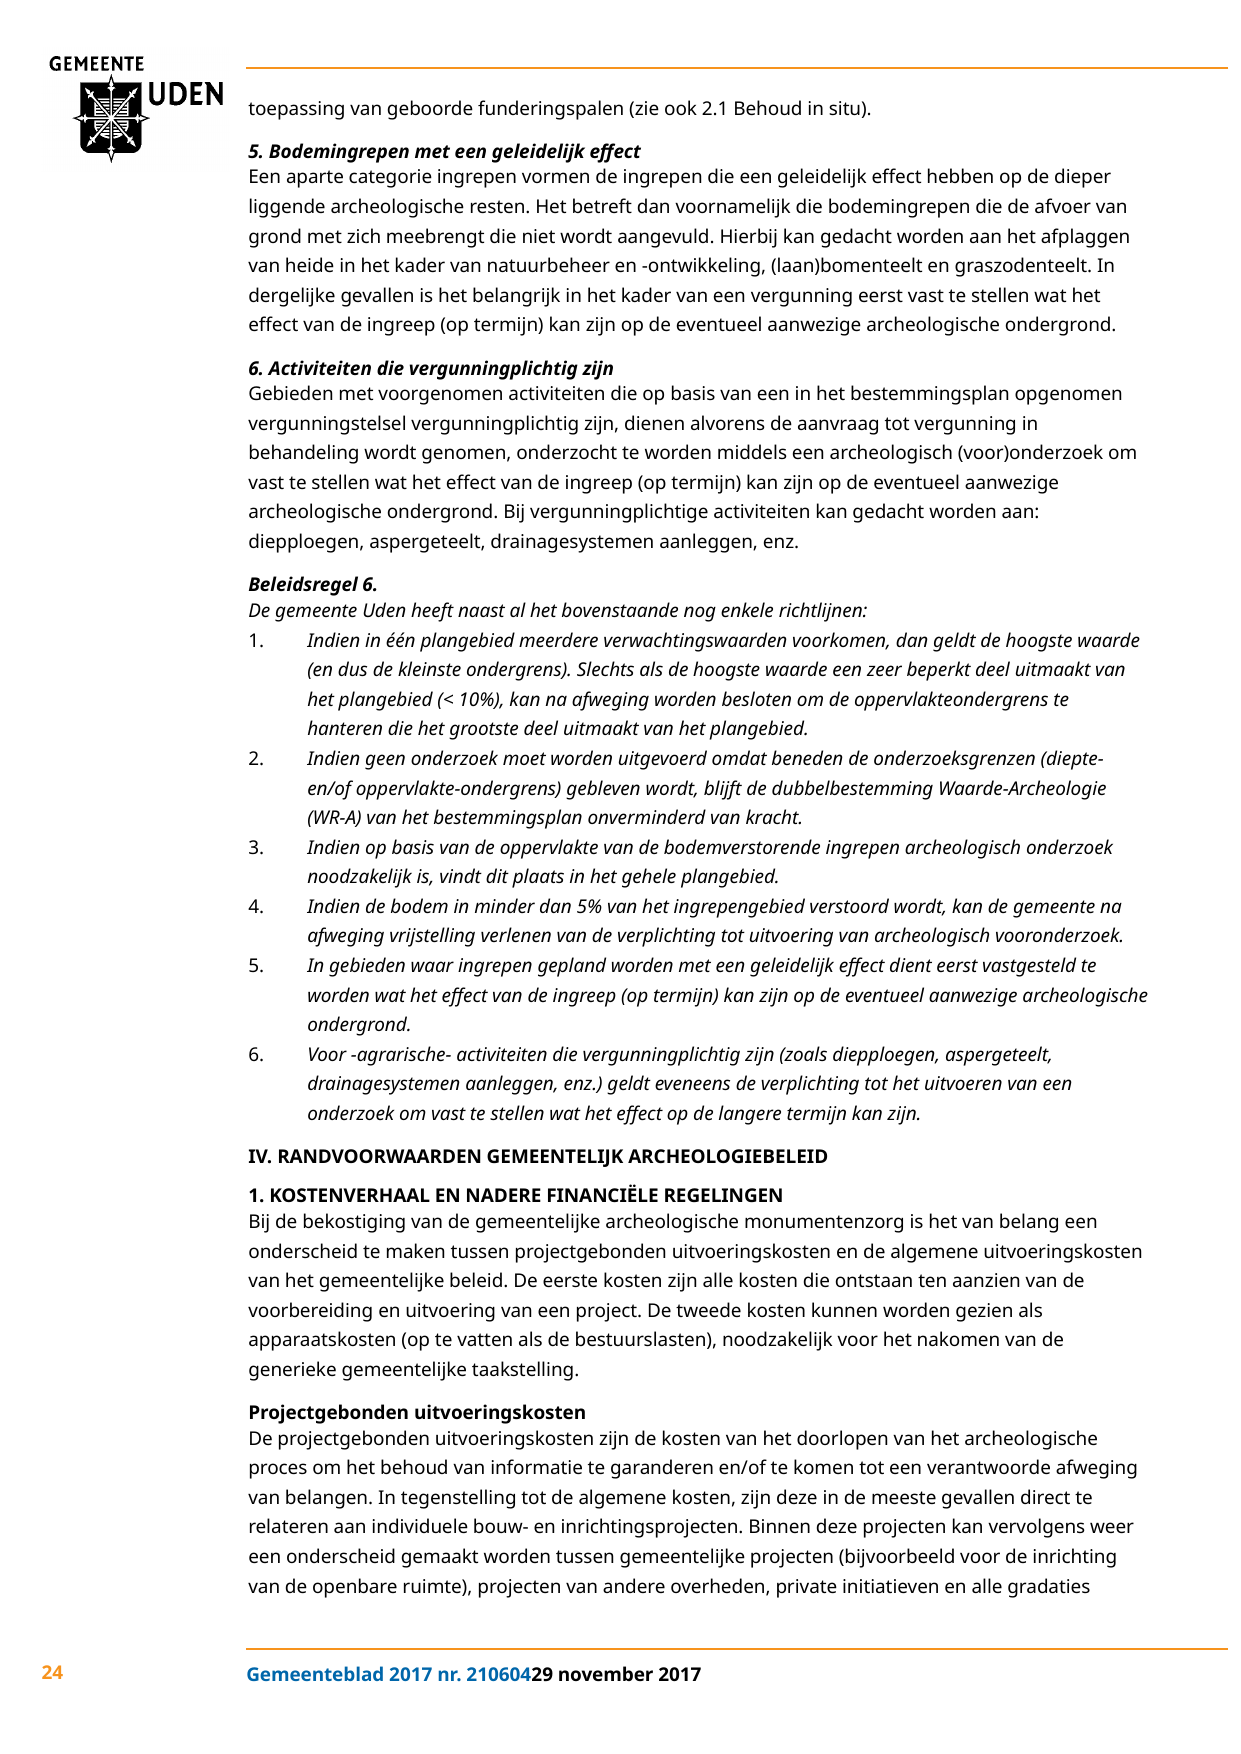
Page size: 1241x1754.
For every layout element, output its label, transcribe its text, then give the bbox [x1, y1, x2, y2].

text 5. Bodemingrepen met een geleidelijk effect [248, 138, 1152, 164]
list Indien op basis van de oppervlakte van de bodemverstorende ingrepen archeologisch onderzoek noodzakelijk is, vindt dit plaats in het gehele plangebied. [248, 834, 1152, 889]
text toepassing van geboorde funderingspalen (zie ook 2.1 Behoud in situ). [248, 95, 1152, 121]
text De gemeente Uden heeft naast al het bovenstaande nog enkele richtlijnen: [248, 597, 1152, 623]
picture [41, 47, 231, 172]
text Projectgebonden uitvoeringskosten [248, 1399, 1152, 1425]
text Beleidsregel 6. [248, 571, 1152, 597]
text IV. RANDVOORWAARDEN GEMEENTELIJK ARCHEOLOGIEBELEID [248, 1143, 1152, 1169]
text 1. KOSTENVERHAAL EN NADERE FINANCIËLE REGELINGEN [248, 1182, 1152, 1208]
text 6. Activiteiten die vergunningplichtig zijn [248, 355, 1152, 380]
list Indien geen onderzoek moet worden uitgevoerd omdat beneden de onderzoeksgrenzen (diepte- en/of oppervlakte-ondergrens) gebleven wordt, blijft de dubbelbestemming Waarde-Archeologie (WR-A) van het bestemmingsplan onverminderd van kracht. [248, 745, 1152, 830]
text De projectgebonden uitvoeringskosten zijn de kosten van het doorlopen van het archeologische proces om het behoud van informatie te garanderen en/of te komen tot een verantwoorde afweging van belangen. In tegenstelling tot de algemene kosten, zijn deze in de meeste gevallen direct te relateren aan individuele bouw- en inrichtingsprojecten. Binnen deze projecten kan vervolgens weer een onderscheid gemaakt worden tussen gemeentelijke projecten (bijvoorbeeld voor de inrichting van de openbare ruimte), projecten van andere overheden, private initiatieven en alle gradaties [248, 1425, 1152, 1599]
list Indien in één plangebied meerdere verwachtingswaarden voorkomen, dan geldt de hoogste waarde (en dus de kleinste ondergrens). Slechts als de hoogste waarde een zeer beperkt deel uitmaakt van het plangebied (< 10%), kan na afweging worden besloten om de oppervlakteondergrens te hanteren die het grootste deel uitmaakt van het plangebied. [248, 627, 1152, 741]
text Een aparte categorie ingrepen vormen de ingrepen die een geleidelijk effect hebben op de dieper liggende archeologische resten. Het betreft dan voornamelijk die bodemingrepen die de afvoer van grond met zich meebrengt die niet wordt aangevuld. Hierbij kan gedacht worden aan het afplaggen van heide in het kader van natuurbeheer en -ontwikkeling, (laan)bomenteelt en graszodenteelt. In dergelijke gevallen is het belangrijk in het kader van een vergunning eerst vast te stellen wat het effect van de ingreep (op termijn) kan zijn op de eventueel aanwezige archeologische ondergrond. [248, 164, 1152, 337]
list Indien de bodem in minder dan 5% van het ingrepengebied verstoord wordt, kan de gemeente na afweging vrijstelling verlenen van de verplichting tot uitvoering van archeologisch vooronderzoek. [248, 893, 1152, 948]
list In gebieden waar ingrepen gepland worden met een geleidelijk effect dient eerst vastgesteld te worden wat het effect van de ingreep (op termijn) kan zijn op de eventueel aanwezige archeologische ondergrond. [248, 952, 1152, 1037]
list Voor -agrarische- activiteiten die vergunningplichtig zijn (zoals diepploegen, aspergeteelt, drainagesystemen aanleggen, enz.) geldt eveneens de verplichting tot het uitvoeren van een onderzoek om vast te stellen wat het effect op de langere termijn kan zijn. [248, 1041, 1152, 1126]
text Bij de bekostiging van de gemeentelijke archeologische monumentenzorg is het van belang een onderscheid te maken tussen projectgebonden uitvoeringskosten en de algemene uitvoeringskosten van het gemeentelijke beleid. De eerste kosten zijn alle kosten die ontstaan ten aanzien van de voorbereiding en uitvoering van een project. De tweede kosten kunnen worden gezien als apparaatskosten (op te vatten als de bestuurslasten), noodzakelijk voor het nakomen van de generieke gemeentelijke taakstelling. [248, 1208, 1152, 1382]
text Gebieden met voorgenomen activiteiten die op basis van een in het bestemmingsplan opgenomen vergunningstelsel vergunningplichtig zijn, dienen alvorens de aanvraag tot vergunning in behandeling wordt genomen, onderzocht te worden middels een archeologisch (voor)onderzoek om vast te stellen wat het effect van de ingreep (op termijn) kan zijn op de eventueel aanwezige archeologische ondergrond. Bij vergunningplichtige activiteiten kan gedacht worden aan: diepploegen, aspergeteelt, drainagesystemen aanleggen, enz. [248, 380, 1152, 554]
